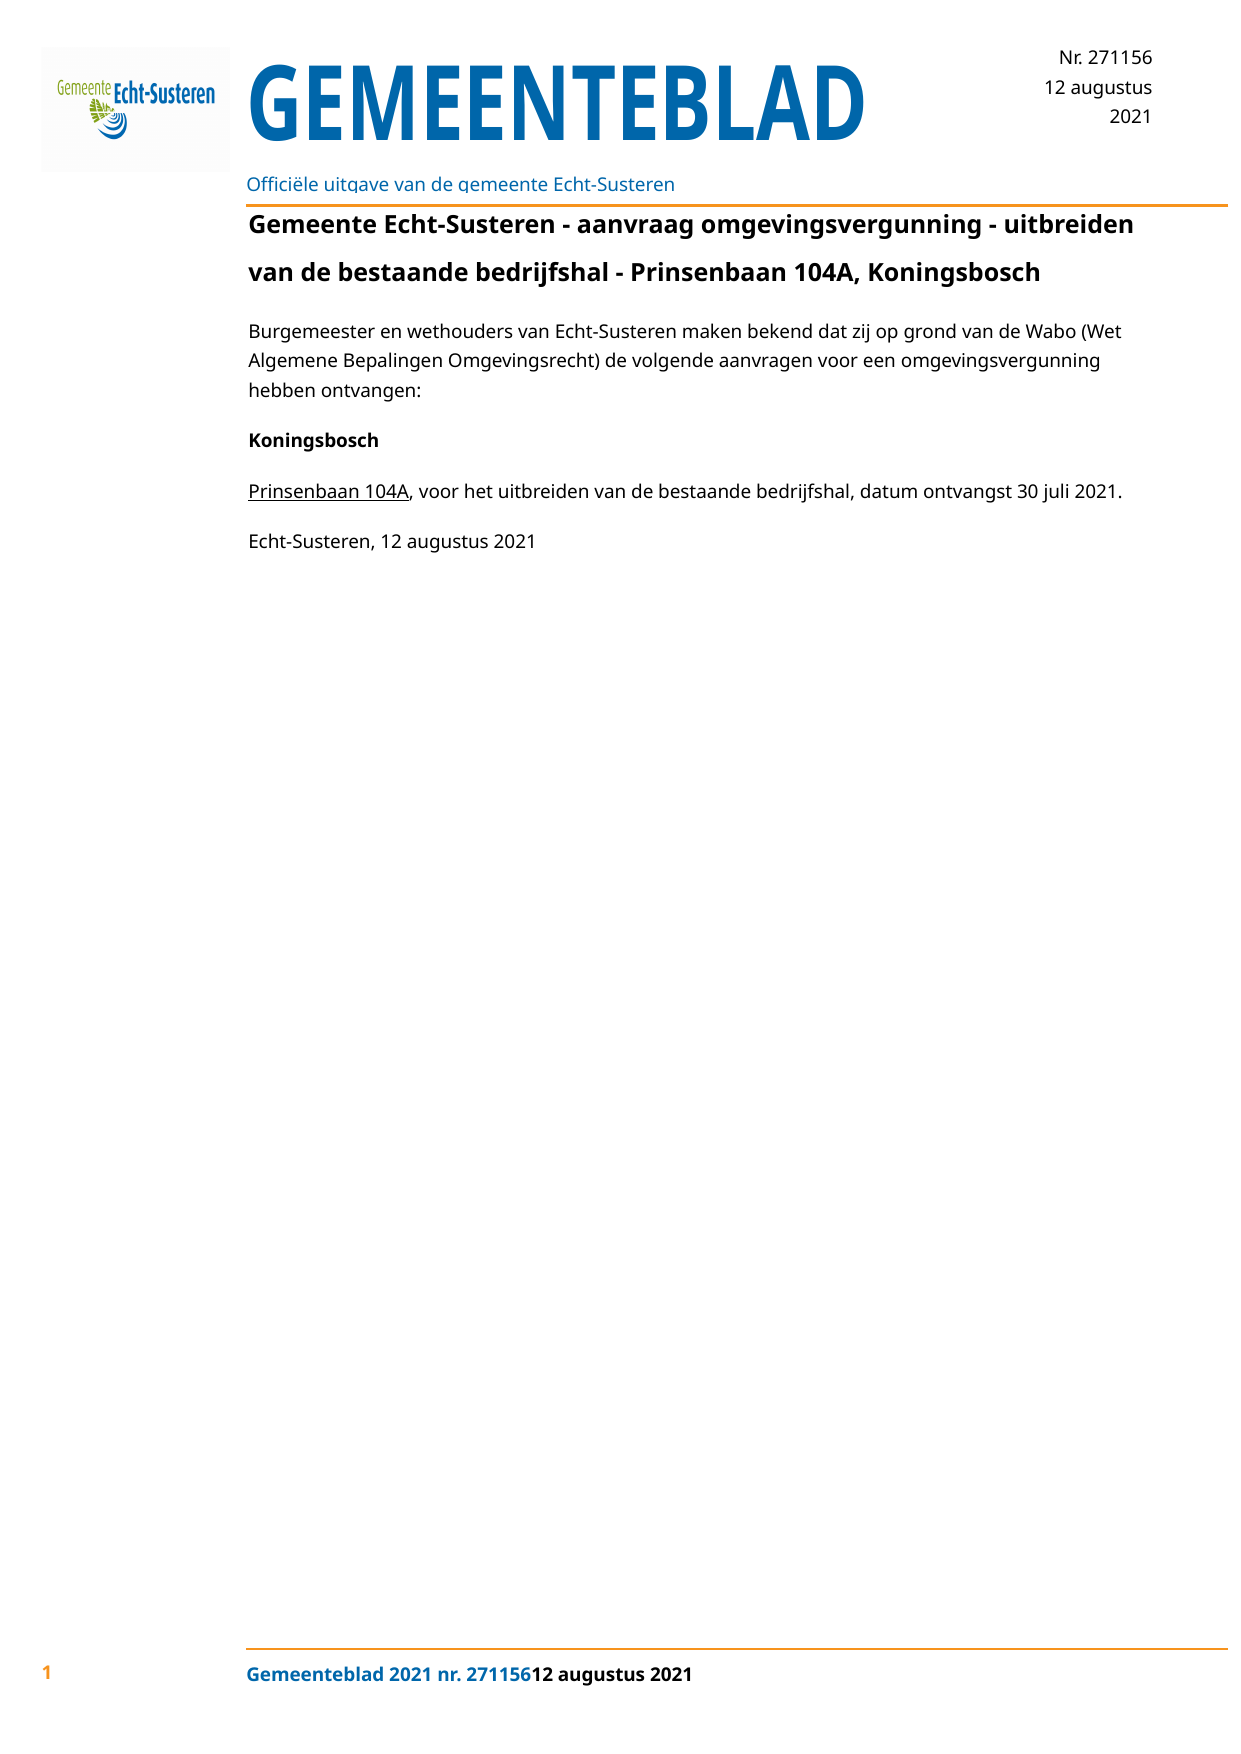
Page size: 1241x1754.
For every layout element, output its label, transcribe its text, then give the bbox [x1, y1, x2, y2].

text Koningsbosch [248, 427, 1152, 453]
text Echt-Susteren, 12 augustus 2021 [248, 528, 1152, 554]
picture [41, 47, 231, 172]
text Prinsenbaan 104A, voor het uitbreiden van de bestaande bedrijfshal, datum ontvangst 30 juli 2021. [248, 478, 1152, 504]
text Gemeente Echt-Susteren - aanvraag omgevingsvergunning - uitbreiden van de bestaande bedrijfshal - Prinsenbaan 104A, Koningsbosch [248, 207, 1152, 288]
text Burgemeester en wethouders van Echt-Susteren maken bekend dat zij op grond van de Wabo (Wet Algemene Bepalingen Omgevingsrecht) de volgende aanvragen voor een omgevingsvergunning hebben ontvangen: [248, 318, 1152, 403]
